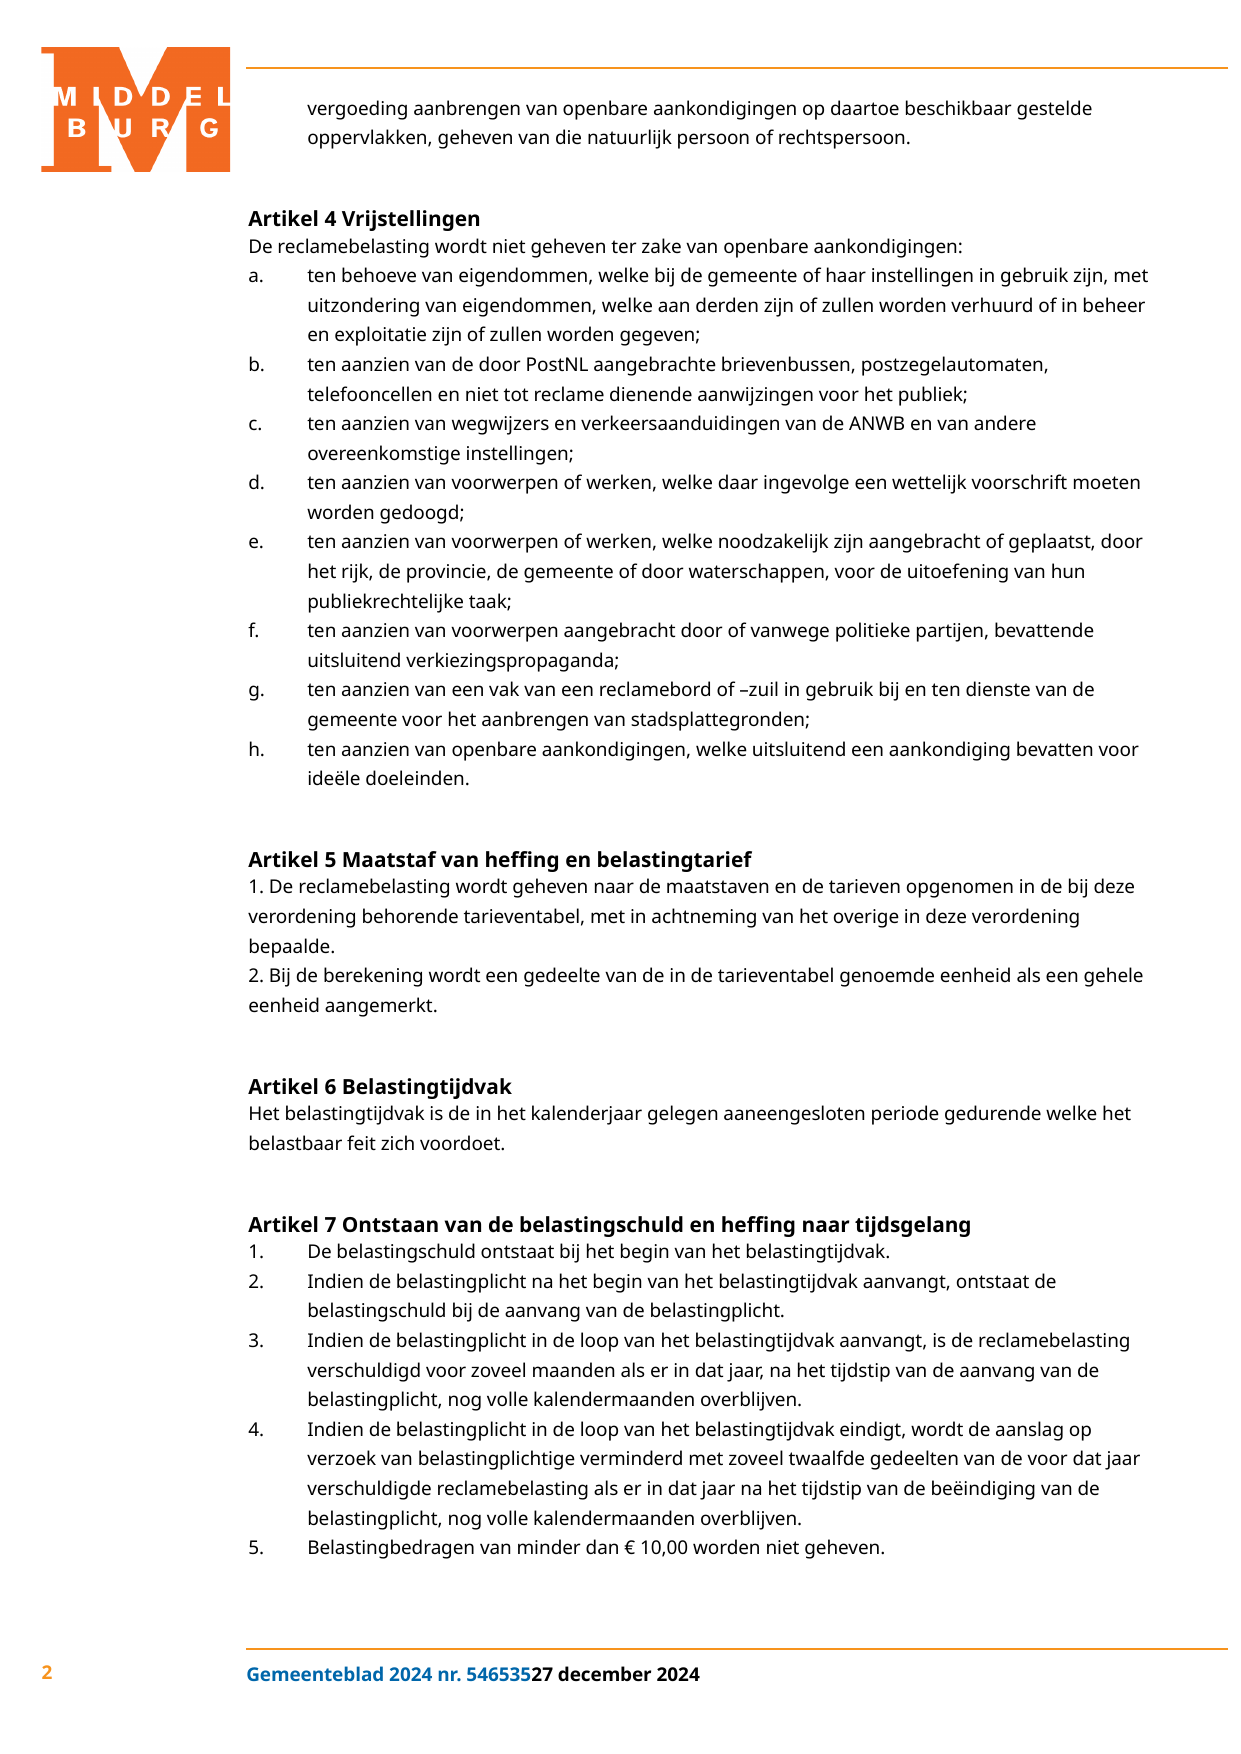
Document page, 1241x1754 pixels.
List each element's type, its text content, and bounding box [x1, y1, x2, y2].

list Belastingbedragen van minder dan € 10,00 worden niet geheven. [248, 1534, 1152, 1560]
list ten behoeve van eigendommen, welke bij de gemeente of haar instellingen in gebruik zijn, met uitzondering van eigendommen, welke aan derden zijn of zullen worden verhuurd of in beheer en exploitatie zijn of zullen worden gegeven; [248, 262, 1152, 347]
text Artikel 7 Ontstaan van de belastingschuld en heffing naar tijdsgelang [248, 1210, 1152, 1238]
text Artikel 4 Vrijstellingen [248, 204, 1152, 233]
text De reclamebelasting wordt niet geheven ter zake van openbare aankondigingen: [248, 233, 1152, 258]
text 1. De reclamebelasting wordt geheven naar de maatstaven en de tarieven opgenomen in de bij deze verordening behorende tarieventabel, met in achtneming van het overige in deze verordening bepaalde. [248, 874, 1152, 959]
list Indien de belastingplicht in de loop van het belastingtijdvak eindigt, wordt de aanslag op verzoek van belastingplichtige verminderd met zoveel twaalfde gedeelten van de voor dat jaar verschuldigde reclamebelasting als er in dat jaar na het tijdstip van de beëindiging van de belastingplicht, nog volle kalendermaanden overblijven. [248, 1416, 1152, 1531]
text Artikel 6 Belastingtijdvak [248, 1072, 1152, 1101]
text 2. Bij de berekening wordt een gedeelte van de in de tarieventabel genoemde eenheid als een gehele eenheid aangemerkt. [248, 962, 1152, 1018]
list vergoeding aanbrengen van openbare aankondigingen op daartoe beschikbaar gestelde oppervlakken, geheven van die natuurlijk persoon of rechtspersoon. [248, 95, 1152, 150]
picture [41, 47, 231, 172]
list ten aanzien van openbare aankondigingen, welke uitsluitend een aankondiging bevatten voor ideële doeleinden. [248, 736, 1152, 791]
list ten aanzien van een vak van een reclamebord of –zuil in gebruik bij en ten dienste van de gemeente voor het aanbrengen van stadsplattegronden; [248, 677, 1152, 732]
text Artikel 5 Maatstaf van heffing en belastingtarief [248, 845, 1152, 874]
list Indien de belastingplicht na het begin van het belastingtijdvak aanvangt, ontstaat de belastingschuld bij de aanvang van de belastingplicht. [248, 1268, 1152, 1323]
list De belastingschuld ontstaat bij het begin van het belastingtijdvak. [248, 1238, 1152, 1264]
list ten aanzien van voorwerpen of werken, welke daar ingevolge een wettelijk voorschrift moeten worden gedoogd; [248, 469, 1152, 525]
text Het belastingtijdvak is de in het kalenderjaar gelegen aaneengesloten periode gedurende welke het belastbaar feit zich voordoet. [248, 1101, 1152, 1156]
list Indien de belastingplicht in de loop van het belastingtijdvak aanvangt, is de reclamebelasting verschuldigd voor zoveel maanden als er in dat jaar, na het tijdstip van de aanvang van de belastingplicht, nog volle kalendermaanden overblijven. [248, 1327, 1152, 1412]
list ten aanzien van voorwerpen of werken, welke noodzakelijk zijn aangebracht of geplaatst, door het rijk, de provincie, de gemeente of door waterschappen, voor de uitoefening van hun publiekrechtelijke taak; [248, 529, 1152, 613]
list ten aanzien van wegwijzers en verkeersaanduidingen van de ANWB en van andere overeenkomstige instellingen; [248, 410, 1152, 466]
list ten aanzien van de door PostNL aangebrachte brievenbussen, postzegelautomaten, telefooncellen en niet tot reclame dienende aanwijzingen voor het publiek; [248, 351, 1152, 406]
list ten aanzien van voorwerpen aangebracht door of vanwege politieke partijen, bevattende uitsluitend verkiezingspropaganda; [248, 617, 1152, 673]
